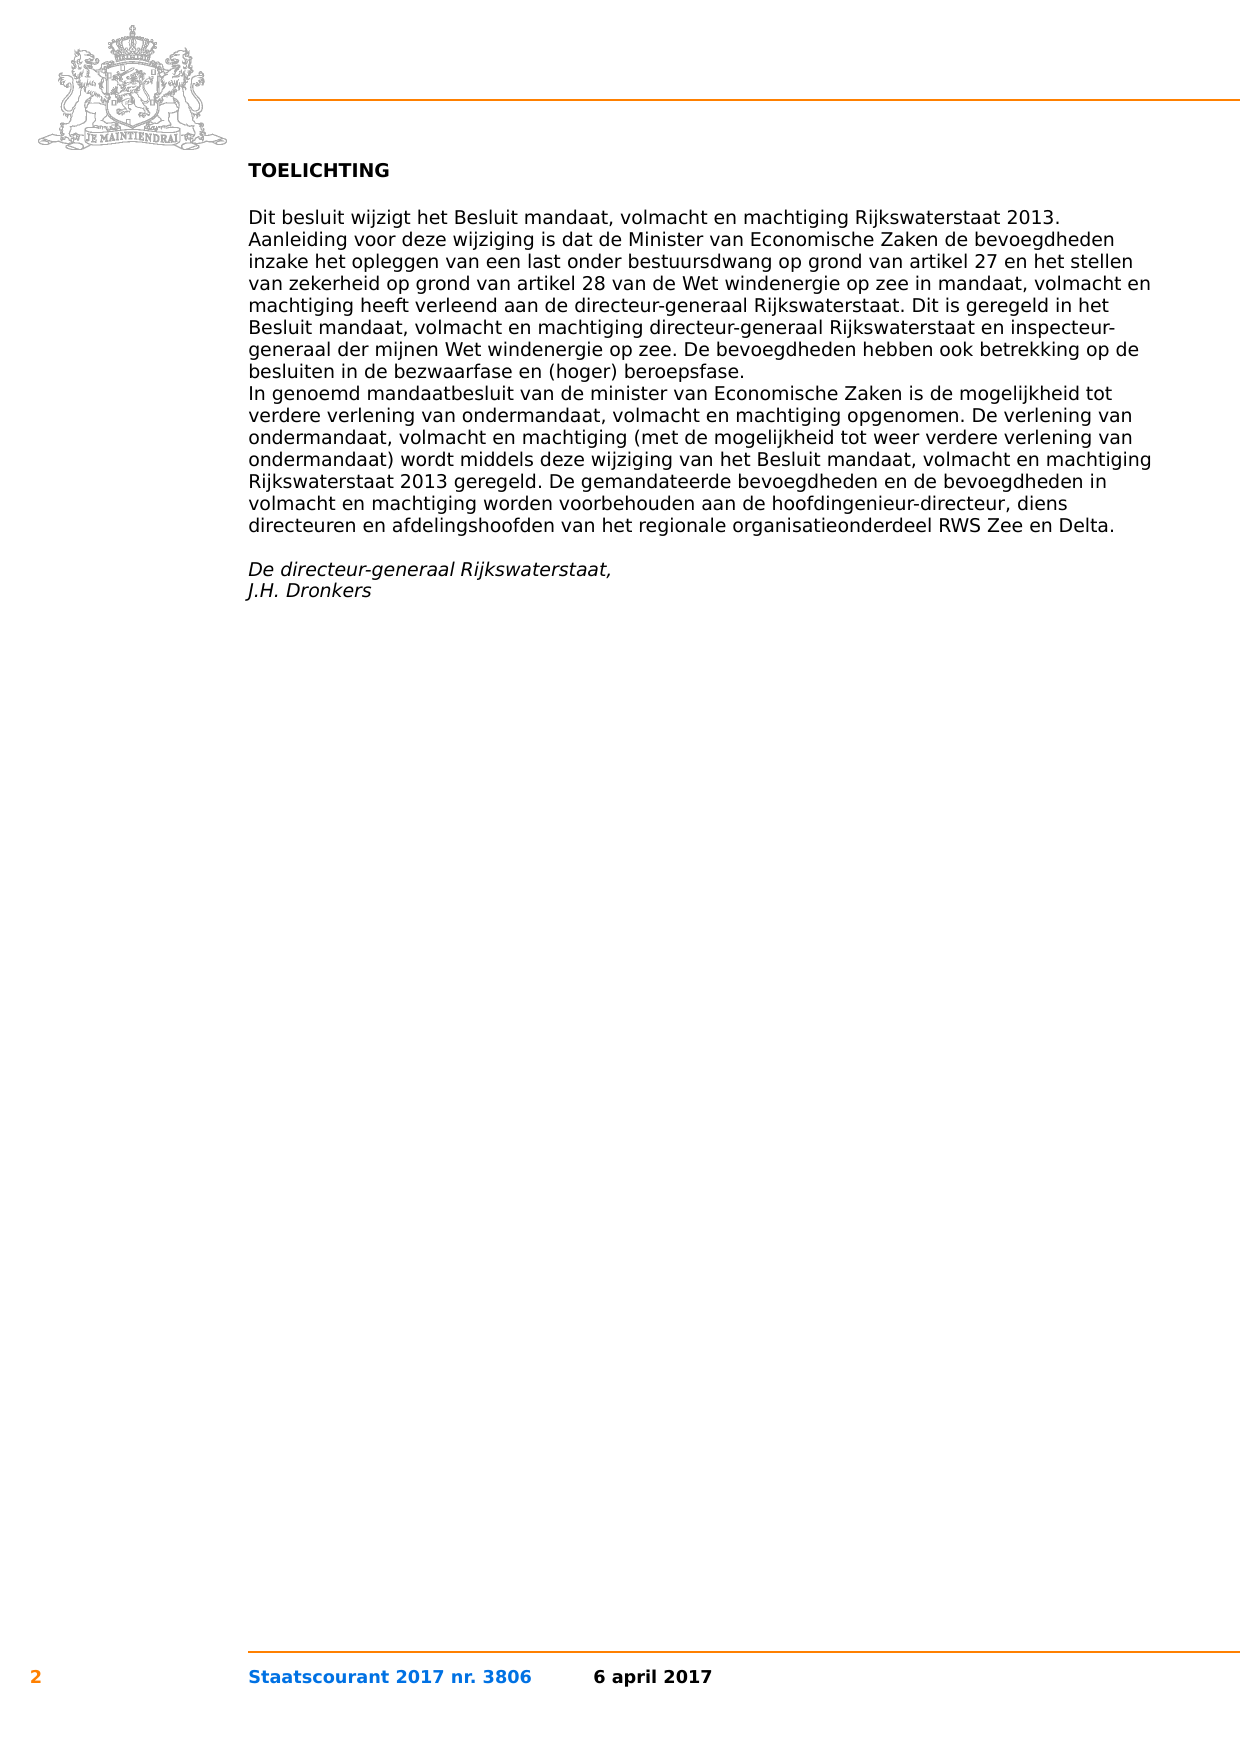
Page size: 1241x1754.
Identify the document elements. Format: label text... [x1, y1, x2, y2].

text De directeur-generaal Rijkswaterstaat, J.H. Dronkers [248, 558, 1163, 602]
text Dit besluit wijzigt het Besluit mandaat, volmacht en machtiging Rijkswaterstaat 2013. Aanleiding voor deze wijziging is dat de Minister van Economische Zaken de bevoegdheden inzake het opleggen van een last onder bestuursdwang op grond van artikel 27 en het stellen van zekerheid op grond van artikel 28 van de Wet windenergie op zee in mandaat, volmacht en machtiging heeft verleend aan de directeur-generaal Rijkswaterstaat. Dit is geregeld in het Besluit mandaat, volmacht en machtiging directeur-generaal Rijkswaterstaat en inspecteur-generaal der mijnen Wet windenergie op zee. De bevoegdheden hebben ook betrekking op de besluiten in de bezwaarfase en (hoger) beroepsfase. [248, 207, 1163, 383]
text In genoemd mandaatbesluit van de minister van Economische Zaken is de mogelijkheid tot verdere verlening van ondermandaat, volmacht en machtiging opgenomen. De verlening van ondermandaat, volmacht en machtiging (met de mogelijkheid tot weer verdere verlening van ondermandaat) wordt middels deze wijziging van het Besluit mandaat, volmacht en machtiging Rijkswaterstaat 2013 geregeld. De gemandateerde bevoegdheden en de bevoegdheden in volmacht en machtiging worden voorbehouden aan de hoofdingenieur-directeur, diens directeuren en afdelingshoofden van het regionale organisatieonderdeel RWS Zee en Delta. [248, 383, 1163, 537]
picture [38, 25, 227, 150]
subtitle TOELICHTING [248, 160, 1163, 182]
